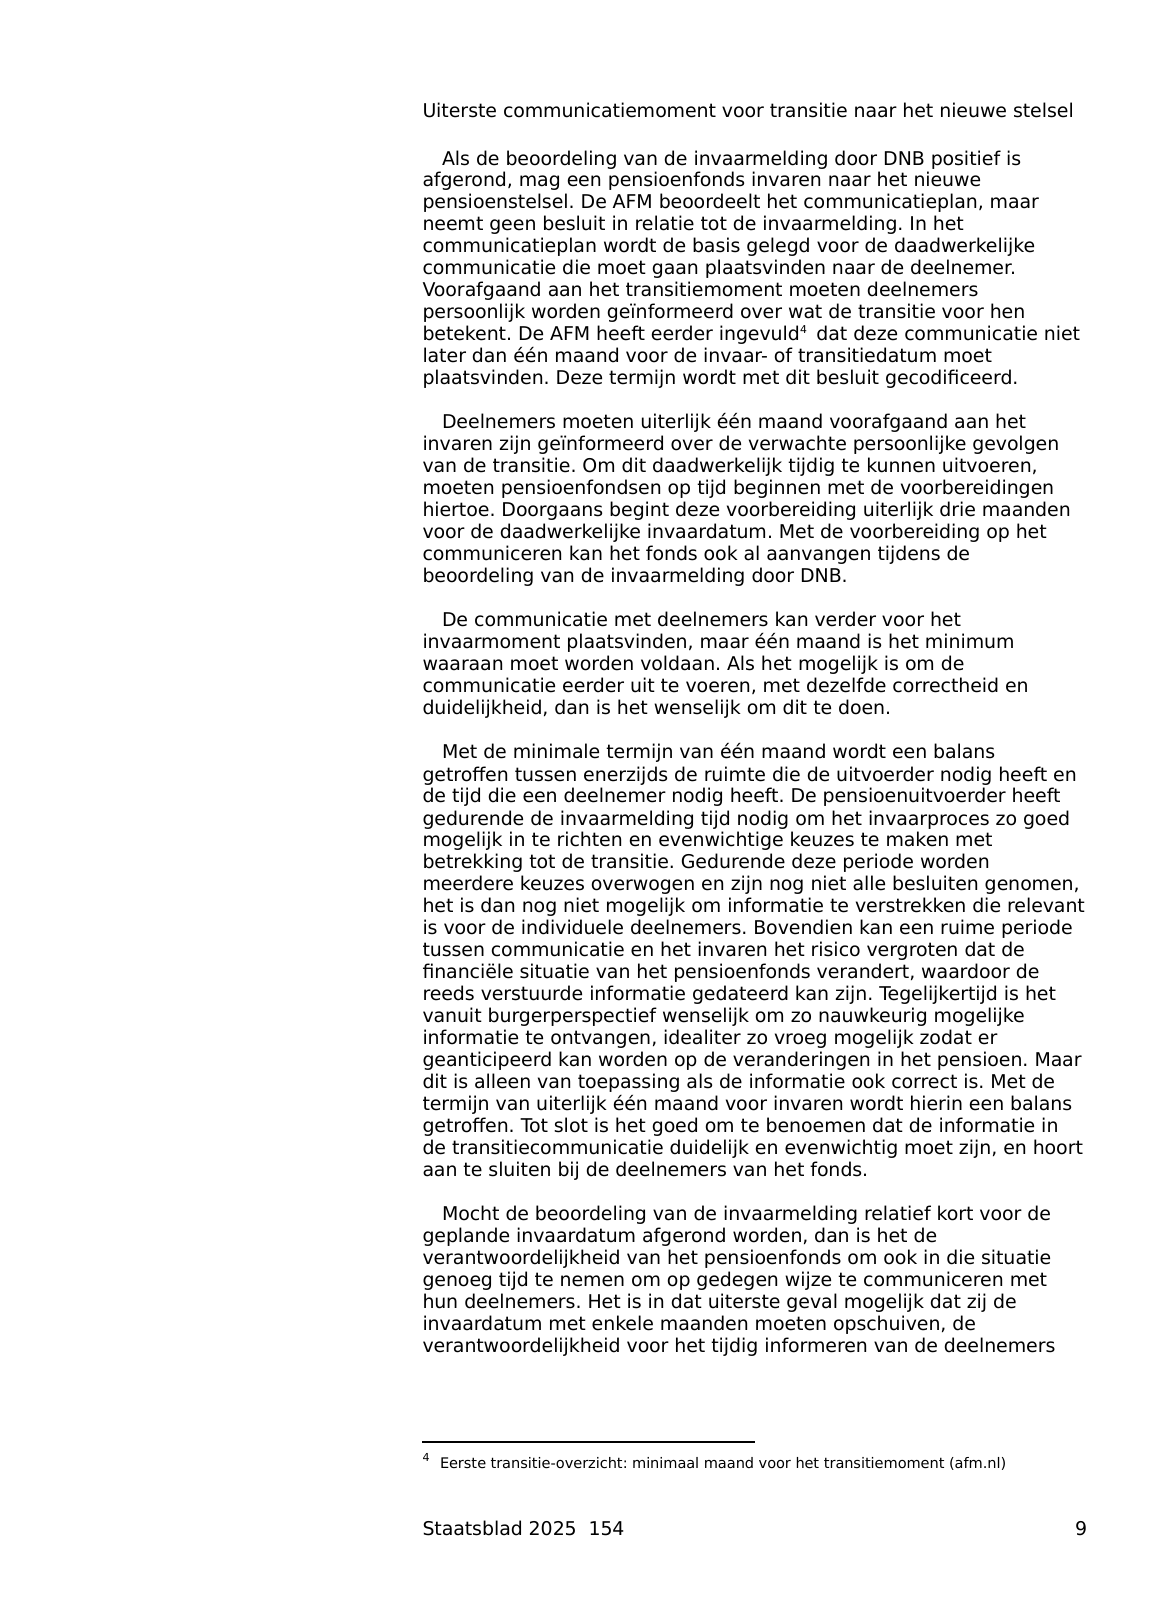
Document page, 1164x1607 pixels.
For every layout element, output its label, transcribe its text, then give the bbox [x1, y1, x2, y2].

text De communicatie met deelnemers kan verder voor het invaarmoment plaatsvinden, maar één maand is het minimum waaraan moet worden voldaan. Als het mogelijk is om de communicatie eerder uit te voeren, met dezelfde correctheid en duidelijkheid, dan is het wenselijk om dit te doen. [422, 609, 1087, 719]
subtitle Uiterste communicatiemoment voor transitie naar het nieuwe stelsel [422, 100, 1087, 122]
text Deelnemers moeten uiterlijk één maand voorafgaand aan het invaren zijn geïnformeerd over de verwachte persoonlijke gevolgen van de transitie. Om dit daadwerkelijk tijdig te kunnen uitvoeren, moeten pensioenfondsen op tijd beginnen met de voorbereidingen hiertoe. Doorgaans begint deze voorbereiding uiterlijk drie maanden voor de daadwerkelijke invaardatum. Met de voorbereiding op het communiceren kan het fonds ook al aanvangen tijdens de beoordeling van de invaarmelding door DNB. [422, 411, 1087, 587]
text Mocht de beoordeling van de invaarmelding relatief kort voor de geplande invaardatum afgerond worden, dan is het de verantwoordelijkheid van het pensioenfonds om ook in die situatie genoeg tijd te nemen om op gedegen wijze te communiceren met hun deelnemers. Het is in dat uiterste geval mogelijk dat zij de invaardatum met enkele maanden moeten opschuiven, de verantwoordelijkheid voor het tijdig informeren van de deelnemers [422, 1203, 1087, 1357]
text Met de minimale termijn van één maand wordt een balans getroffen tussen enerzijds de ruimte die de uitvoerder nodig heeft en de tijd die een deelnemer nodig heeft. De pensioenuitvoerder heeft gedurende de invaarmelding tijd nodig om het invaarproces zo goed mogelijk in te richten en evenwichtige keuzes te maken met betrekking tot de transitie. Gedurende deze periode worden meerdere keuzes overwogen en zijn nog niet alle besluiten genomen, het is dan nog niet mogelijk om informatie te verstrekken die relevant is voor de individuele deelnemers. Bovendien kan een ruime periode tussen communicatie en het invaren het risico vergroten dat de financiële situatie van het pensioenfonds verandert, waardoor de reeds verstuurde informatie gedateerd kan zijn. Tegelijkertijd is het vanuit burgerperspectief wenselijk om zo nauwkeurig mogelijke informatie te ontvangen, idealiter zo vroeg mogelijk zodat er geanticipeerd kan worden op de veranderingen in het pensioen. Maar dit is alleen van toepassing als de informatie ook correct is. Met de termijn van uiterlijk één maand voor invaren wordt hierin een balans getroffen. Tot slot is het goed om te benoemen dat de informatie in de transitiecommunicatie duidelijk en evenwichtig moet zijn, en hoort aan te sluiten bij de deelnemers van het fonds. [422, 741, 1087, 1181]
text Als de beoordeling van de invaarmelding door DNB positief is afgerond, mag een pensioenfonds invaren naar het nieuwe pensioenstelsel. De AFM beoordeelt het communicatieplan, maar neemt geen besluit in relatie tot de invaarmelding. In het communicatieplan wordt de basis gelegd voor de daadwerkelijke communicatie die moet gaan plaatsvinden naar de deelnemer. Voorafgaand aan het transitiemoment moeten deelnemers persoonlijk worden geïnformeerd over wat de transitie voor hen betekent. De AFM heeft eerder ingevuld dat deze communicatie niet later dan één maand voor de invaar- of transitiedatum moet plaatsvinden. Deze termijn wordt met dit besluit gecodificeerd. [422, 147, 1087, 389]
text Eerste transitie-overzicht: minimaal maand voor het transitiemoment (afm.nl) [422, 1451, 1087, 1473]
